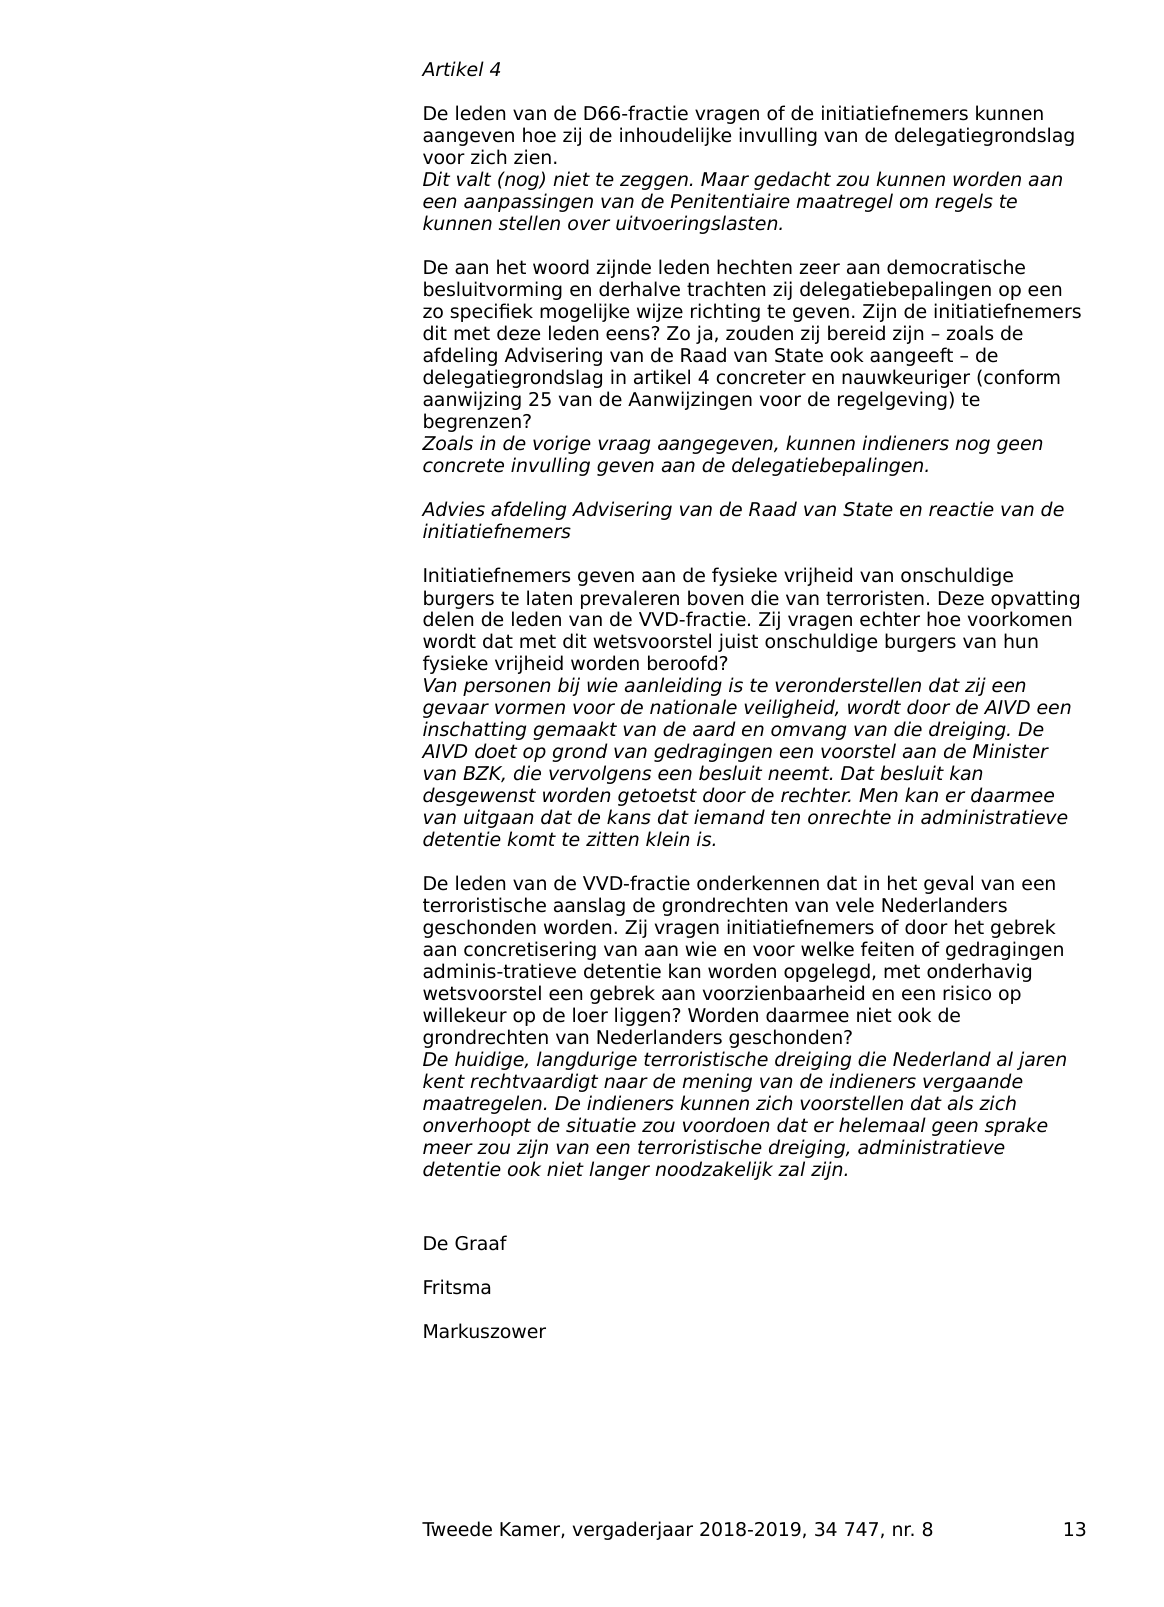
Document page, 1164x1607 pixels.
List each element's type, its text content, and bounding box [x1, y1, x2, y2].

text Zoals in de vorige vraag aangegeven, kunnen indieners nog geen concrete invulling geven aan de delegatiebepalingen. [422, 433, 1087, 477]
text Initiatiefnemers geven aan de fysieke vrijheid van onschuldige burgers te laten prevaleren boven die van terroristen. Deze opvatting delen de leden van de VVD-fractie. Zij vragen echter hoe voorkomen wordt dat met dit wetsvoorstel juist onschuldige burgers van hun fysieke vrijheid worden beroofd? [422, 565, 1087, 675]
text Dit valt (nog) niet te zeggen. Maar gedacht zou kunnen worden aan een aanpassingen van de Penitentiaire maatregel om regels te kunnen stellen over uitvoeringslasten. [422, 169, 1087, 235]
text De Graaf Fritsma Markuszower [422, 1211, 1087, 1343]
text De leden van de D66-fractie vragen of de initiatiefnemers kunnen aangeven hoe zij de inhoudelijke invulling van de delegatiegrondslag voor zich zien. [422, 103, 1087, 169]
subtitle Advies afdeling Advisering van de Raad van State en reactie van de initiatiefnemers [422, 499, 1087, 543]
text Van personen bij wie aanleiding is te veronderstellen dat zij een gevaar vormen voor de nationale veiligheid, wordt door de AIVD een inschatting gemaakt van de aard en omvang van die dreiging. De AIVD doet op grond van gedragingen een voorstel aan de Minister van BZK, die vervolgens een besluit neemt. Dat besluit kan desgewenst worden getoetst door de rechter. Men kan er daarmee van uitgaan dat de kans dat iemand ten onrechte in administratieve detentie komt te zitten klein is. [422, 675, 1087, 851]
text De huidige, langdurige terroristische dreiging die Nederland al jaren kent rechtvaardigt naar de mening van de indieners vergaande maatregelen. De indieners kunnen zich voorstellen dat als zich onverhoopt de situatie zou voordoen dat er helemaal geen sprake meer zou zijn van een terroristische dreiging, administratieve detentie ook niet langer noodzakelijk zal zijn. [422, 1049, 1087, 1181]
text De leden van de VVD-fractie onderkennen dat in het geval van een terroristische aanslag de grondrechten van vele Nederlanders geschonden worden. Zij vragen initiatiefnemers of door het gebrek aan concretisering van aan wie en voor welke feiten of gedragingen adminis-tratieve detentie kan worden opgelegd, met onderhavig wetsvoorstel een gebrek aan voorzienbaarheid en een risico op willekeur op de loer liggen? Worden daarmee niet ook de grondrechten van Nederlanders geschonden? [422, 873, 1087, 1049]
subtitle Artikel 4 [422, 59, 1087, 81]
text De aan het woord zijnde leden hechten zeer aan democratische besluitvorming en derhalve trachten zij delegatiebepalingen op een zo specifiek mogelijke wijze richting te geven. Zijn de initiatiefnemers dit met deze leden eens? Zo ja, zouden zij bereid zijn – zoals de afdeling Advisering van de Raad van State ook aangeeft – de delegatiegrondslag in artikel 4 concreter en nauwkeuriger (conform aanwijzing 25 van de Aanwijzingen voor de regelgeving) te begrenzen? [422, 257, 1087, 433]
